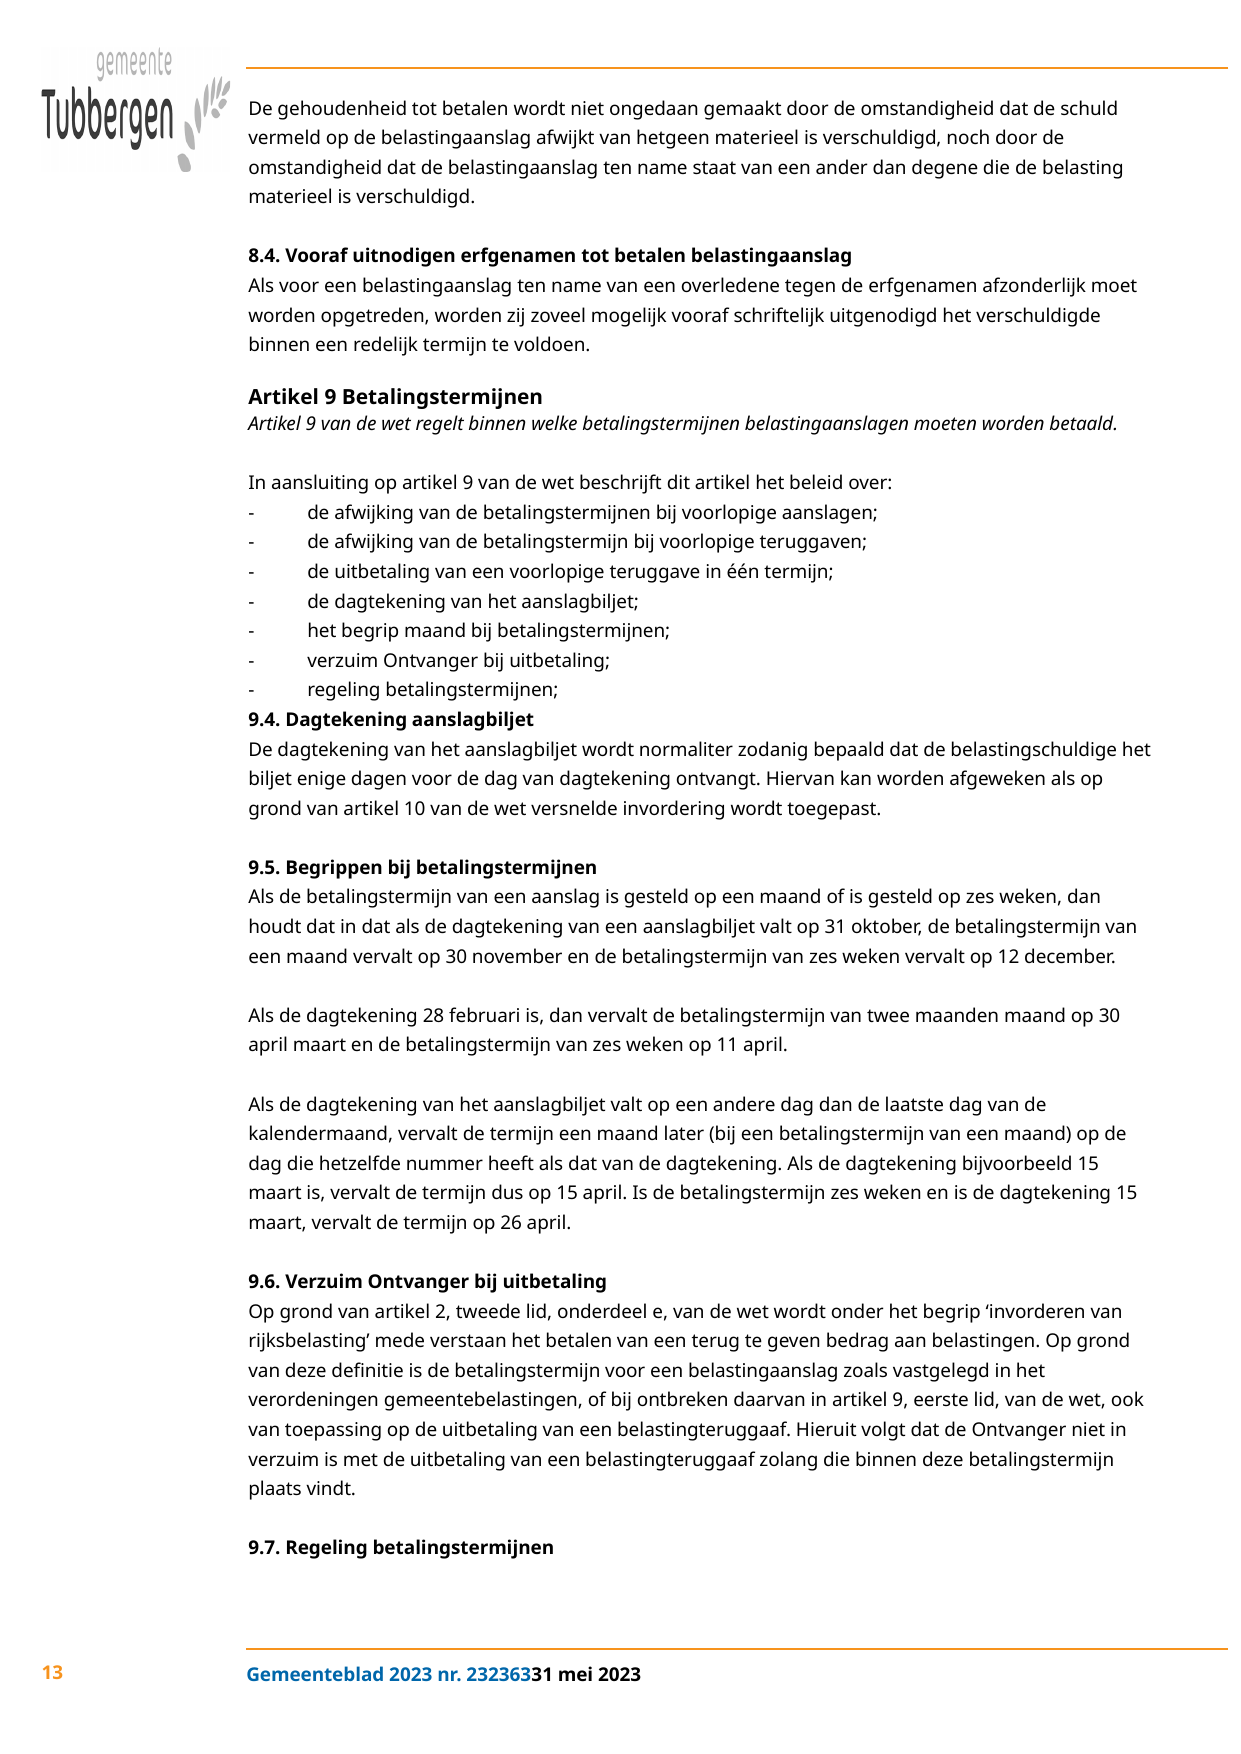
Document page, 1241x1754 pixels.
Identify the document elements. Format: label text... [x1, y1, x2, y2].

list de afwijking van de betalingstermijn bij voorlopige teruggaven; [248, 529, 1152, 554]
text De dagtekening van het aanslagbiljet wordt normaliter zodanig bepaald dat de belastingschuldige het biljet enige dagen voor de dag van dagtekening ontvangt. Hiervan kan worden afgeweken als op grond van artikel 10 van de wet versnelde invordering wordt toegepast. [248, 736, 1152, 821]
text Op grond van artikel 2, tweede lid, onderdeel e, van de wet wordt onder het begrip ‘invorderen van rijksbelasting’ mede verstaan het betalen van een terug te geven bedrag aan belastingen. Op grond van deze definitie is de betalingstermijn voor een belastingaanslag zoals vastgelegd in het verordeningen gemeentebelastingen, of bij ontbreken daarvan in artikel 9, eerste lid, van de wet, ook van toepassing op de uitbetaling van een belastingteruggaaf. Hieruit volgt dat de Ontvanger niet in verzuim is met de uitbetaling van een belastingteruggaaf zolang die binnen deze betalingstermijn plaats vindt. [248, 1298, 1152, 1501]
text In aansluiting op artikel 9 van de wet beschrijft dit artikel het beleid over: [248, 469, 1152, 495]
text Als de dagtekening van het aanslagbiljet valt op een andere dag dan de laatste dag van de kalendermaand, vervalt de termijn een maand later (bij een betalingstermijn van een maand) op de dag die hetzelfde nummer heeft als dat van de dagtekening. Als de dagtekening bijvoorbeeld 15 maart is, vervalt de termijn dus op 15 april. Is de betalingstermijn zes weken en is de dagtekening 15 maart, vervalt de termijn op 26 april. [248, 1091, 1152, 1235]
text 9.4. Dagtekening aanslagbiljet [248, 706, 1152, 732]
text 8.4. Vooraf uitnodigen erfgenamen tot betalen belastingaanslag [248, 243, 1152, 268]
list het begrip maand bij betalingstermijnen; [248, 617, 1152, 643]
text De gehoudenheid tot betalen wordt niet ongedaan gemaakt door de omstandigheid dat de schuld vermeld op de belastingaanslag afwijkt van hetgeen materieel is verschuldigd, noch door de omstandigheid dat de belastingaanslag ten name staat van een ander dan degene die de belasting materieel is verschuldigd. [248, 95, 1152, 209]
text 9.5. Begrippen bij betalingstermijnen [248, 854, 1152, 880]
text Als voor een belastingaanslag ten name van een overledene tegen de erfgenamen afzonderlijk moet worden opgetreden, worden zij zoveel mogelijk vooraf schriftelijk uitgenodigd het verschuldigde binnen een redelijk termijn te voldoen. [248, 272, 1152, 357]
list de uitbetaling van een voorlopige teruggave in één termijn; [248, 558, 1152, 584]
list verzuim Ontvanger bij uitbetaling; [248, 647, 1152, 673]
text Als de dagtekening 28 februari is, dan vervalt de betalingstermijn van twee maanden maand op 30 april maart en de betalingstermijn van zes weken op 11 april. [248, 1002, 1152, 1057]
text Artikel 9 Betalingstermijnen [248, 382, 1152, 410]
list regeling betalingstermijnen; [248, 677, 1152, 702]
text Artikel 9 van de wet regelt binnen welke betalingstermijnen belastingaanslagen moeten worden betaald. [248, 410, 1152, 436]
text Als de betalingstermijn van een aanslag is gesteld op een maand of is gesteld op zes weken, dan houdt dat in dat als de dagtekening van een aanslagbiljet valt op 31 oktober, de betalingstermijn van een maand vervalt op 30 november en de betalingstermijn van zes weken vervalt op 12 december. [248, 884, 1152, 968]
list de dagtekening van het aanslagbiljet; [248, 588, 1152, 613]
picture [41, 47, 231, 172]
list de afwijking van de betalingstermijnen bij voorlopige aanslagen; [248, 499, 1152, 525]
text 9.6. Verzuim Ontvanger bij uitbetaling [248, 1268, 1152, 1294]
text 9.7. Regeling betalingstermijnen [248, 1534, 1152, 1560]
